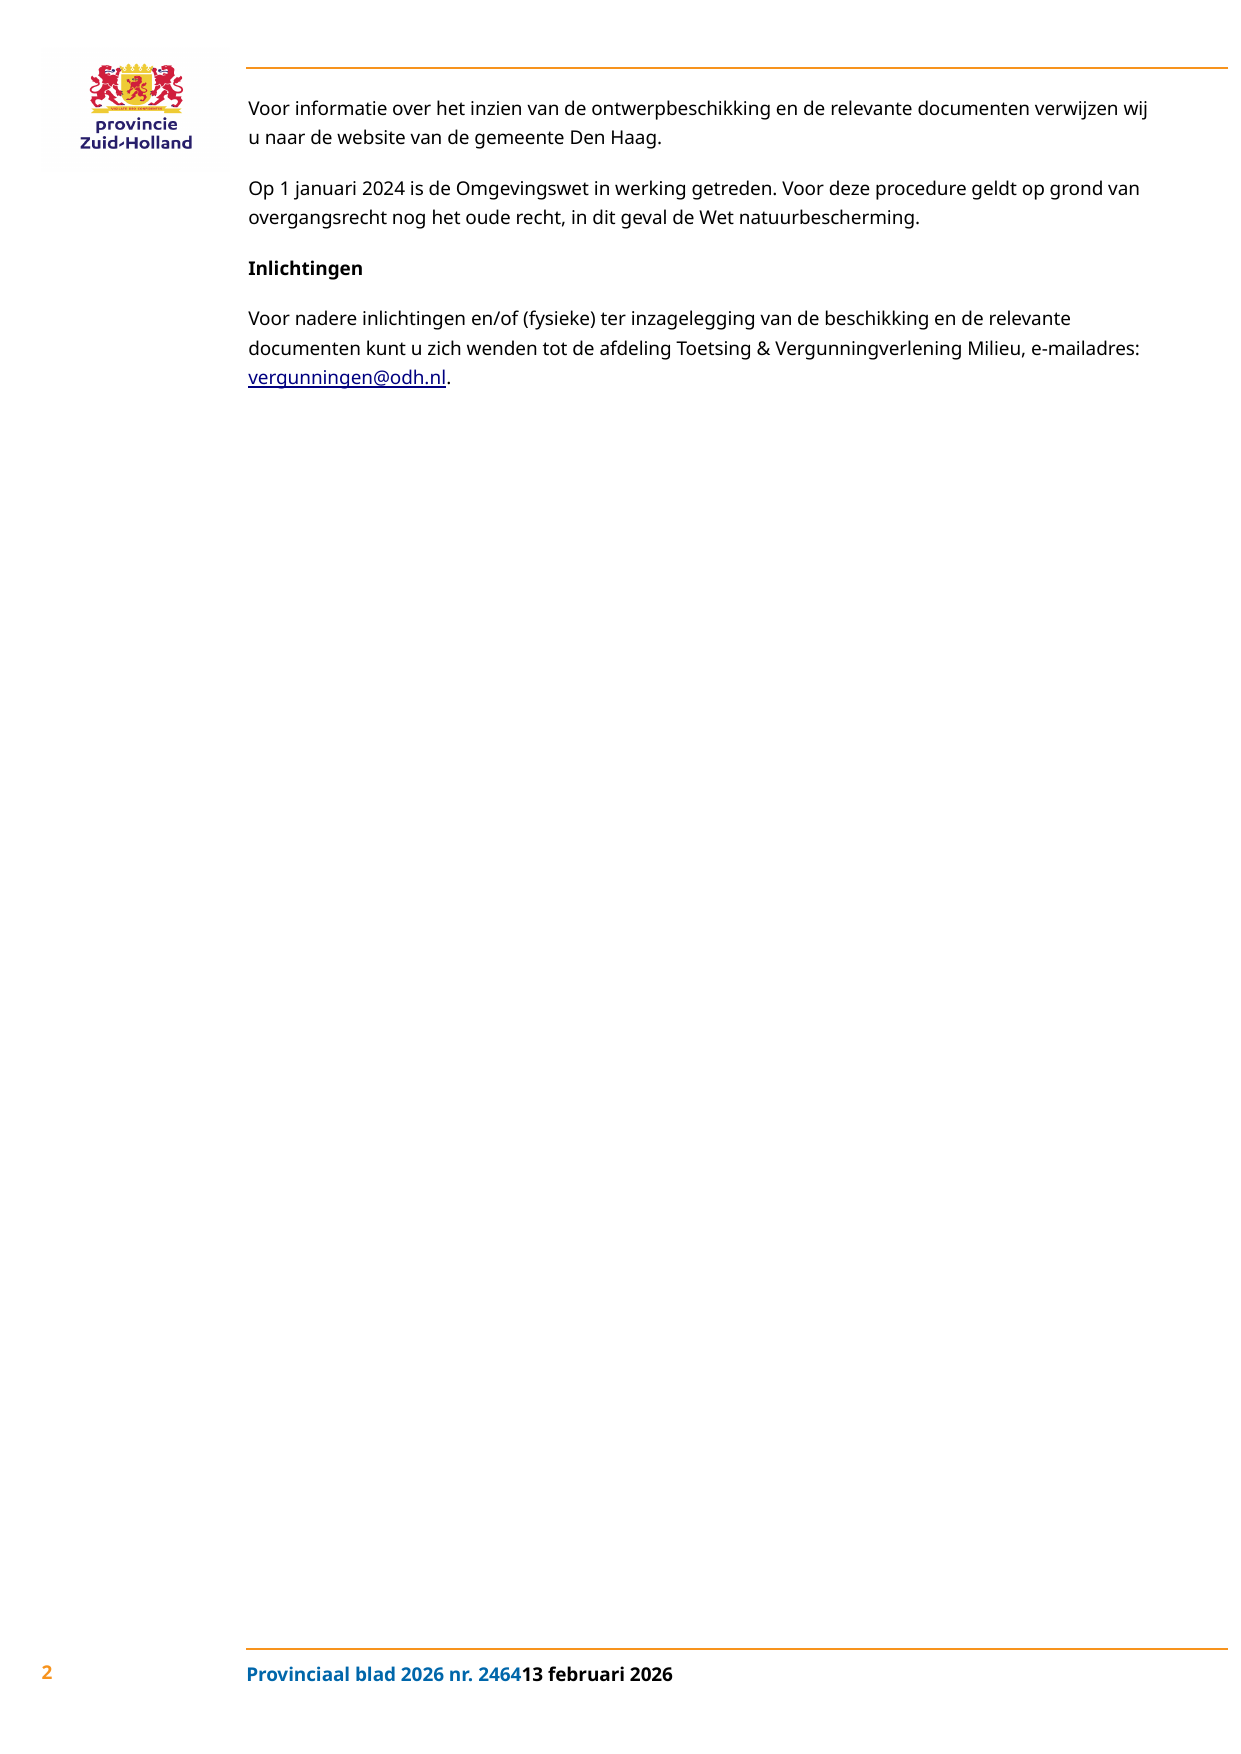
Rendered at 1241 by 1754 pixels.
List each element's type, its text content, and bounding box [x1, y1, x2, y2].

text Voor informatie over het inzien van de ontwerpbeschikking en de relevante documenten verwijzen wij u naar de website van de gemeente Den Haag. [248, 95, 1152, 150]
picture [41, 47, 231, 172]
text Op 1 januari 2024 is de Omgevingswet in werking getreden. Voor deze procedure geldt op grond van overgangsrecht nog het oude recht, in dit geval de Wet natuurbescherming. [248, 175, 1152, 230]
text Inlichtingen [248, 255, 1152, 281]
text Voor nadere inlichtingen en/of (fysieke) ter inzagelegging van de beschikking en de relevante documenten kunt u zich wenden tot de afdeling Toetsing & Vergunningverlening Milieu, e-mailadres: vergunningen@odh.nl. [248, 305, 1152, 390]
